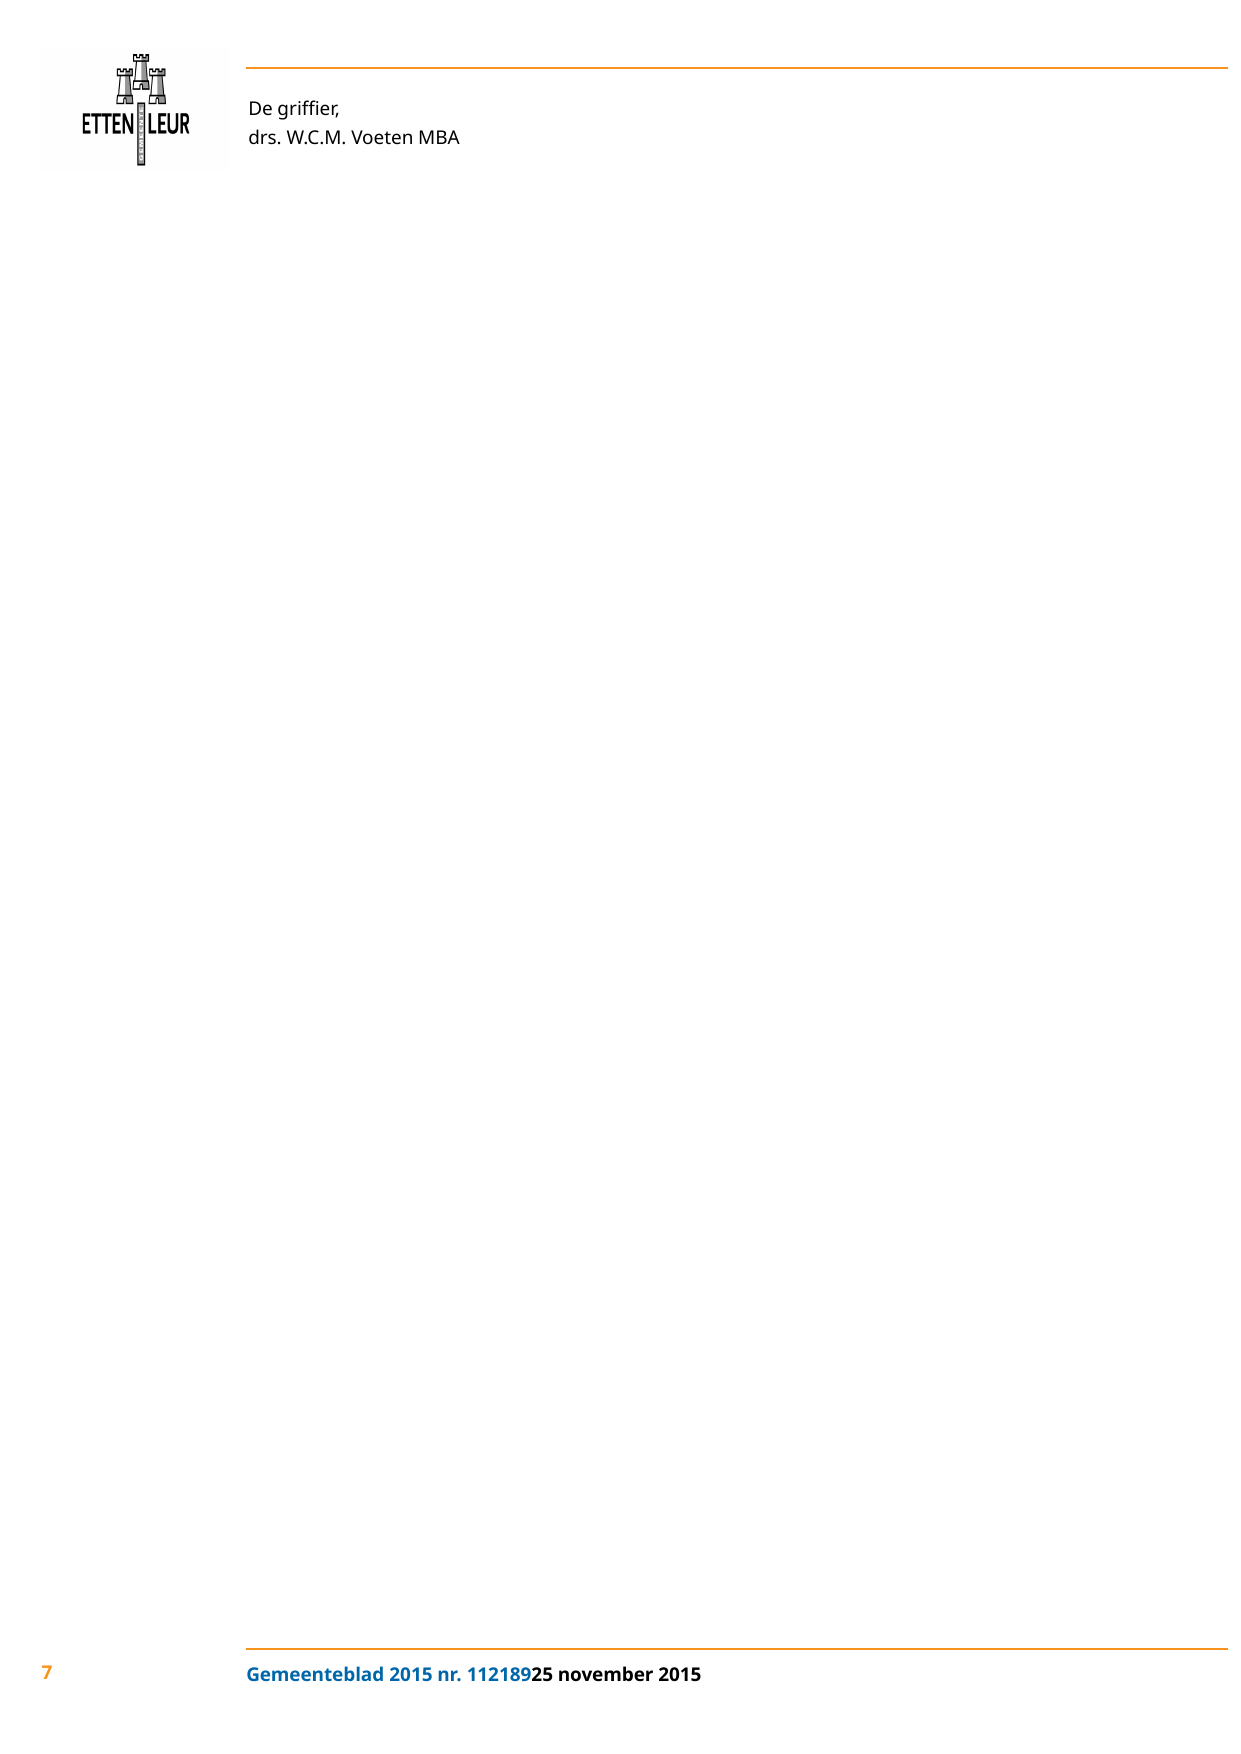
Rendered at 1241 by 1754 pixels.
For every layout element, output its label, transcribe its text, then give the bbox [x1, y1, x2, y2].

text drs. W.C.M. Voeten MBA [248, 124, 1152, 150]
text De griffier, [248, 95, 1152, 121]
picture [41, 47, 231, 172]
